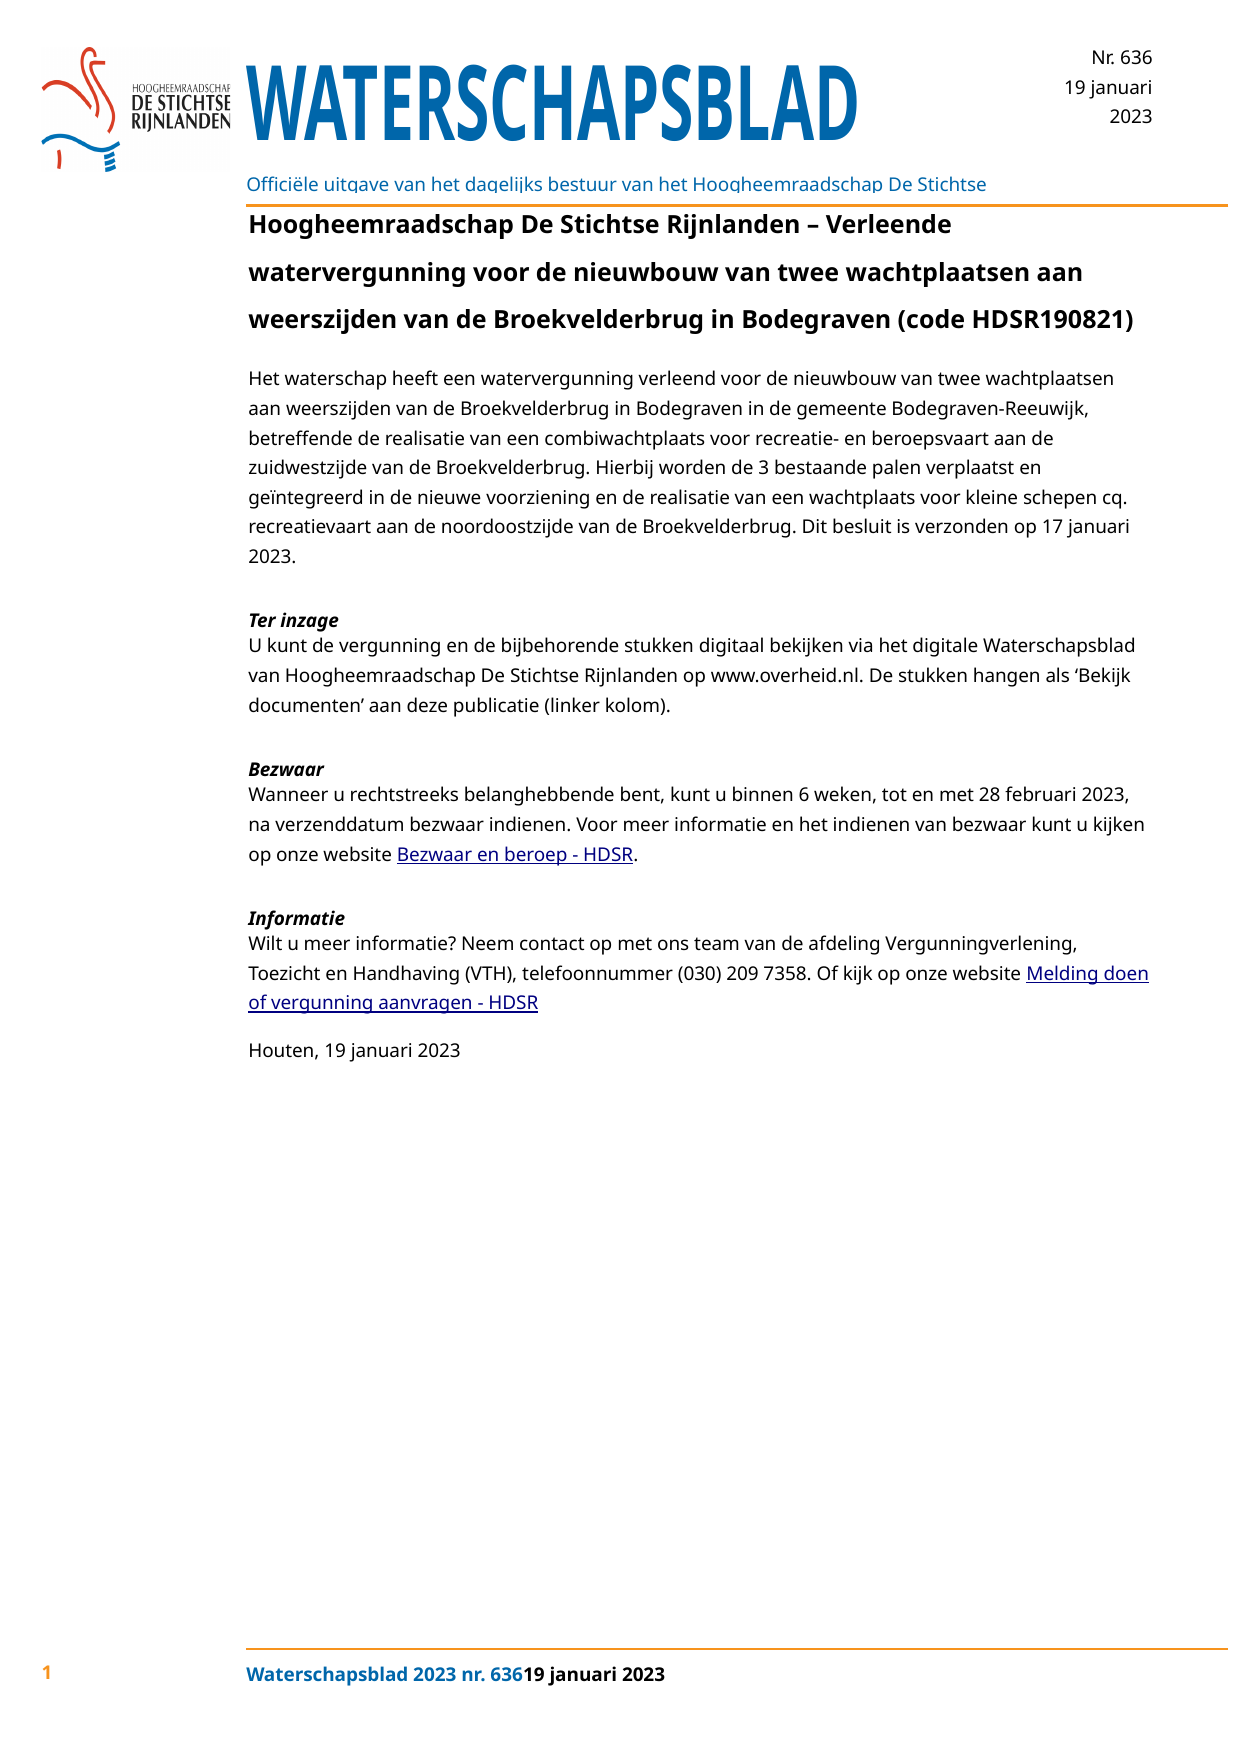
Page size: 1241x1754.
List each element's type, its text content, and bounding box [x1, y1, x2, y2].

text Wilt u meer informatie? Neem contact op met ons team van de afdeling Vergunningverlening, Toezicht en Handhaving (VTH), telefoonnummer (030) 209 7358. Of kijk op onze website Melding doen of vergunning aanvragen - HDSR [248, 930, 1152, 1015]
text Informatie [248, 905, 1152, 930]
text Wanneer u rechtstreeks belanghebbende bent, kunt u binnen 6 weken, tot en met 28 februari 2023, na verzenddatum bezwaar indienen. Voor meer informatie en het indienen van bezwaar kunt u kijken op onze website Bezwaar en beroep - HDSR. [248, 782, 1152, 866]
text Ter inzage [248, 607, 1152, 633]
text Hoogheemraadschap De Stichtse Rijnlanden – Verleende watervergunning voor de nieuwbouw van twee wachtplaatsen aan weerszijden van de Broekvelderbrug in Bodegraven (code HDSR190821) [248, 207, 1152, 336]
text U kunt de vergunning en de bijbehorende stukken digitaal bekijken via het digitale Waterschapsblad van Hoogheemraadschap De Stichtse Rijnlanden op www.overheid.nl. De stukken hangen als ‘Bekijk documenten’ aan deze publicatie (linker kolom). [248, 633, 1152, 718]
text Het waterschap heeft een watervergunning verleend voor de nieuwbouw van twee wachtplaatsen aan weerszijden van de Broekvelderbrug in Bodegraven in de gemeente Bodegraven-Reeuwijk, betreffende de realisatie van een combiwachtplaats voor recreatie- en beroepsvaart aan de zuidwestzijde van de Broekvelderbrug. Hierbij worden de 3 bestaande palen verplaatst en geïntegreerd in de nieuwe voorziening en de realisatie van een wachtplaats voor kleine schepen cq. recreatievaart aan de noordoostzijde van de Broekvelderbrug. Dit besluit is verzonden op 17 januari 2023. [248, 366, 1152, 569]
text Bezwaar [248, 756, 1152, 782]
picture [41, 47, 231, 172]
text Houten, 19 januari 2023 [248, 1037, 1152, 1063]
